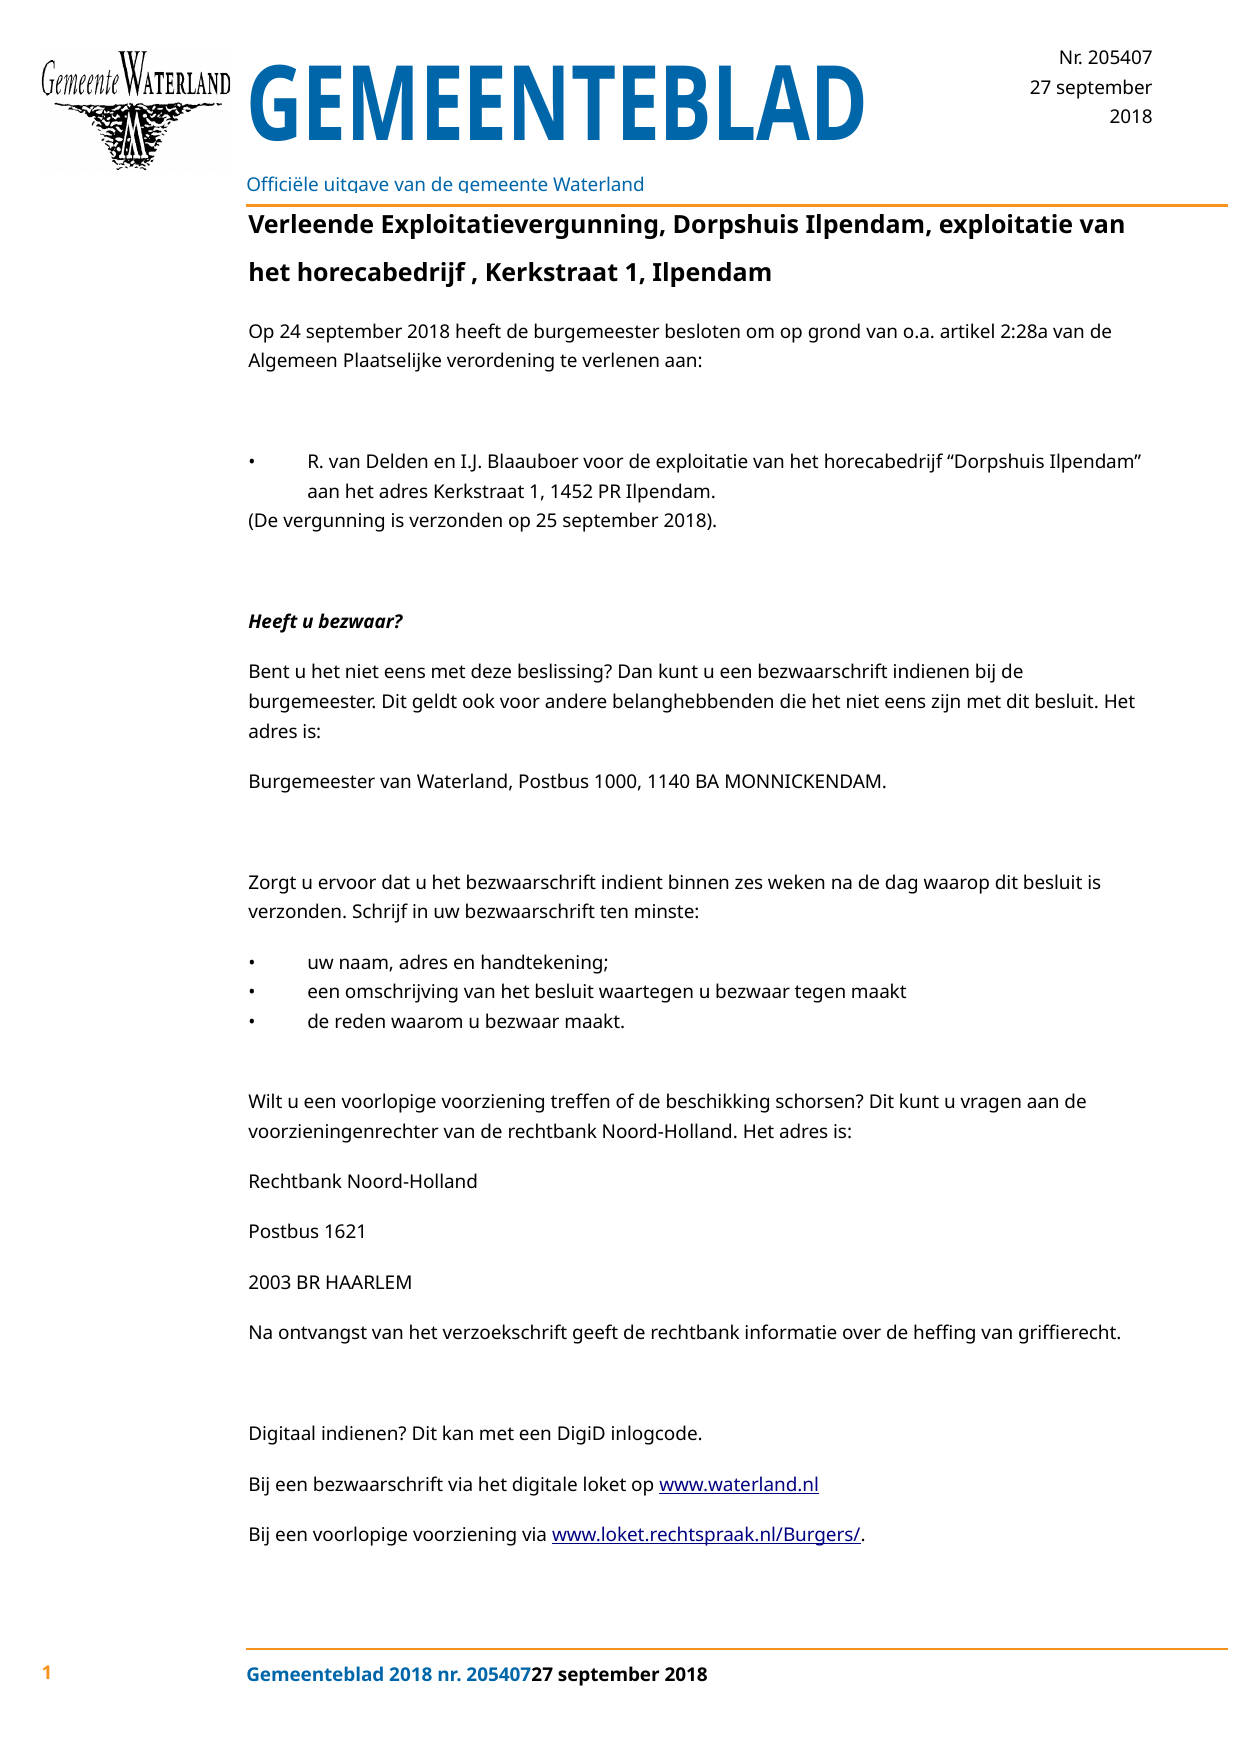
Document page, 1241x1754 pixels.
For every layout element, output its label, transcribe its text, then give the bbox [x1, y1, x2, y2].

text Na ontvangst van het verzoekschrift geeft de rechtbank informatie over de heffing van griffierecht. [248, 1319, 1152, 1345]
text Digitaal indienen? Dit kan met een DigiD inlogcode. [248, 1420, 1152, 1446]
list R. van Delden en I.J. Blaauboer voor de exploitatie van het horecabedrijf “Dorpshuis Ilpendam” aan het adres Kerkstraat 1, 1452 PR Ilpendam. [248, 448, 1152, 504]
text Op 24 september 2018 heeft de burgemeester besloten om op grond van o.a. artikel 2:28a van de Algemeen Plaatselijke verordening te verlenen aan: [248, 318, 1152, 373]
text Zorgt u ervoor dat u het bezwaarschrift indient binnen zes weken na de dag waarop dit besluit is verzonden. Schrijf in uw bezwaarschrift ten minste: [248, 869, 1152, 924]
picture [41, 47, 231, 172]
text Burgemeester van Waterland, Postbus 1000, 1140 BA MONNICKENDAM. [248, 768, 1152, 794]
text Verleende Exploitatievergunning, Dorpshuis Ilpendam, exploitatie van het horecabedrijf , Kerkstraat 1, Ilpendam [248, 207, 1152, 288]
text Wilt u een voorlopige voorziening treffen of de beschikking schorsen? Dit kunt u vragen aan de voorzieningenrechter van de rechtbank Noord-Holland. Het adres is: [248, 1088, 1152, 1144]
text Bent u het niet eens met deze beslissing? Dan kunt u een bezwaarschrift indienen bij de burgemeester. Dit geldt ook voor andere belanghebbenden die het niet eens zijn met dit besluit. Het adres is: [248, 659, 1152, 744]
text Bij een voorlopige voorziening via www.loket.rechtspraak.nl/Burgers/. [248, 1521, 1152, 1547]
text Postbus 1621 [248, 1219, 1152, 1244]
list de reden waarom u bezwaar maakt. [248, 1008, 1152, 1034]
text Heeft u bezwaar? [248, 608, 1152, 634]
text Rechtbank Noord-Holland [248, 1168, 1152, 1194]
text (De vergunning is verzonden op 25 september 2018). [248, 507, 1152, 533]
list uw naam, adres en handtekening; [248, 949, 1152, 975]
list een omschrijving van het besluit waartegen u bezwaar tegen maakt [248, 979, 1152, 1004]
text Bij een bezwaarschrift via het digitale loket op www.waterland.nl [248, 1471, 1152, 1497]
text 2003 BR HAARLEM [248, 1269, 1152, 1295]
